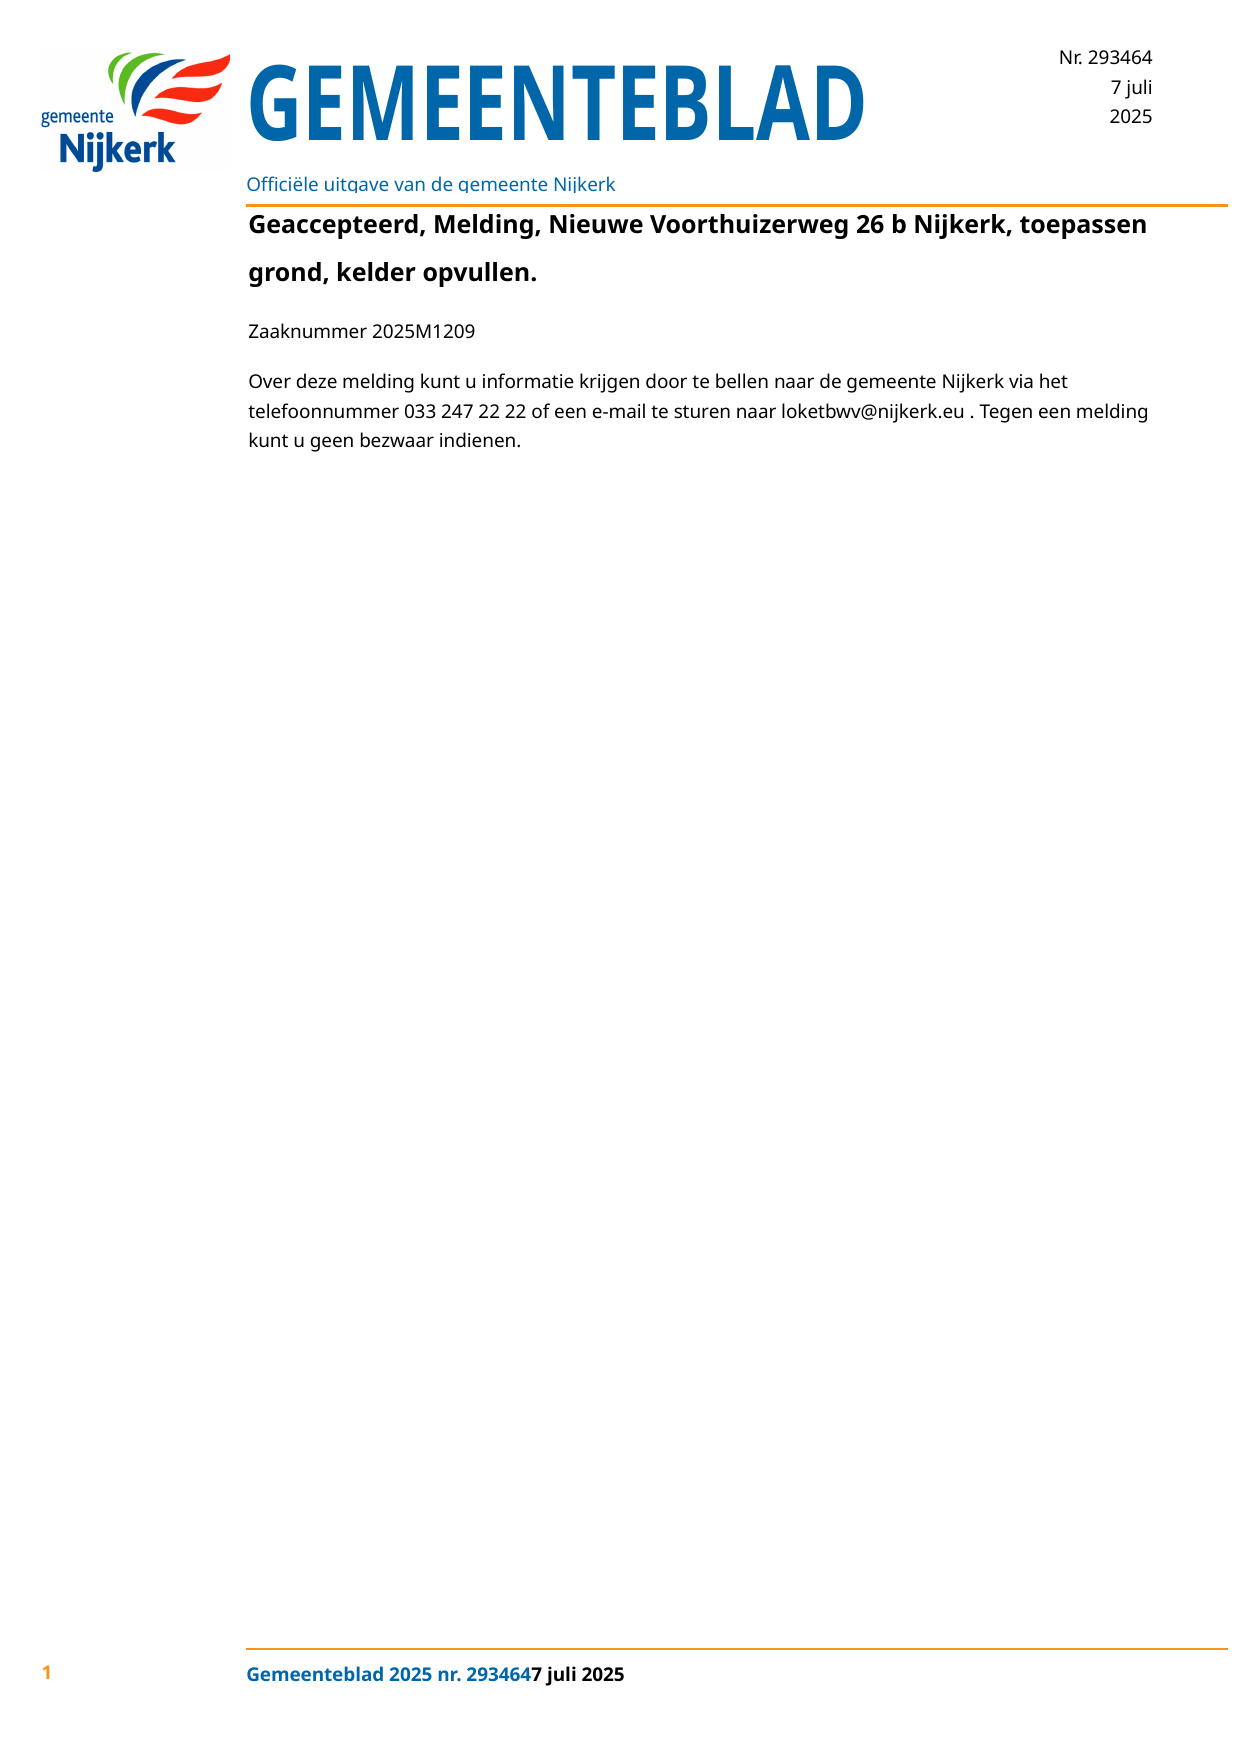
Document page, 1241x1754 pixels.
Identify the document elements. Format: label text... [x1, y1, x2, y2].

text Geaccepteerd, Melding, Nieuwe Voorthuizerweg 26 b Nijkerk, toepassen grond, kelder opvullen. [248, 207, 1152, 288]
text Over deze melding kunt u informatie krijgen door te bellen naar de gemeente Nijkerk via het telefoonnummer 033 247 22 22 of een e-mail te sturen naar loketbwv@nijkerk.eu . Tegen een melding kunt u geen bezwaar indienen. [248, 368, 1152, 453]
text Zaaknummer 2025M1209 [248, 318, 1152, 344]
picture [41, 47, 231, 172]
